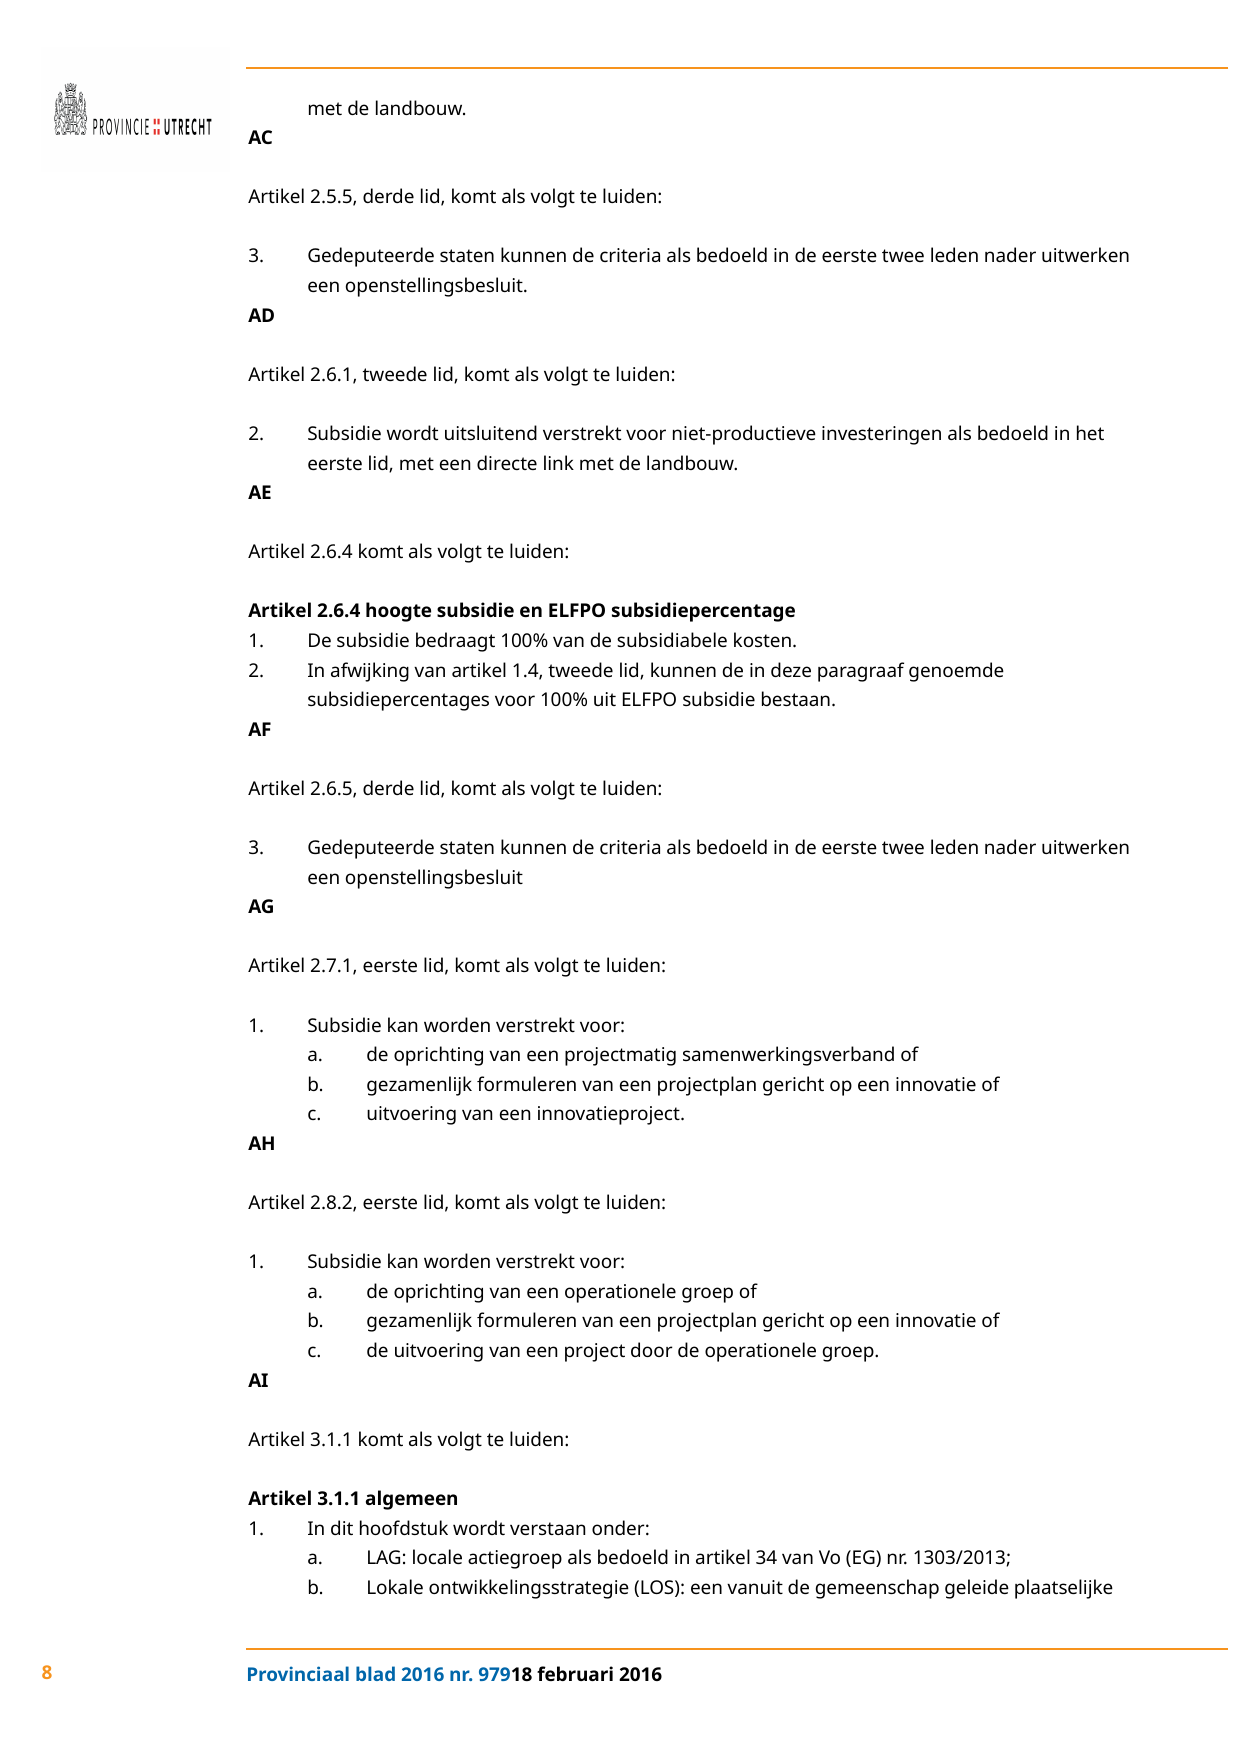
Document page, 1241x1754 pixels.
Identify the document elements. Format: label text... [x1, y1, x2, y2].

list gezamenlijk formuleren van een projectplan gericht op een innovatie of [307, 1308, 1152, 1333]
list Lokale ontwikkelingsstrategie (LOS): een vanuit de gemeenschap geleide plaatselijke [307, 1574, 1152, 1600]
text AF [248, 716, 1152, 742]
picture [41, 47, 231, 172]
list de oprichting van een operationele groep of [307, 1278, 1152, 1304]
text Artikel 2.6.4 komt als volgt te luiden: [248, 538, 1152, 564]
list met de landbouw. [248, 95, 1152, 121]
list Subsidie kan worden verstrekt voor: [248, 1248, 1152, 1274]
text AI [248, 1367, 1152, 1393]
text Artikel 2.5.5, derde lid, komt als volgt te luiden: [248, 183, 1152, 209]
list Gedeputeerde staten kunnen de criteria als bedoeld in de eerste twee leden nader uitwerken een openstellingsbesluit. [248, 243, 1152, 298]
list de uitvoering van een project door de operationele groep. [307, 1337, 1152, 1363]
text Artikel 3.1.1 algemeen [248, 1485, 1152, 1511]
text Artikel 2.6.1, tweede lid, komt als volgt te luiden: [248, 361, 1152, 387]
text AE [248, 479, 1152, 505]
text AC [248, 124, 1152, 150]
list In dit hoofdstuk wordt verstaan onder: [248, 1515, 1152, 1541]
text Artikel 2.7.1, eerste lid, komt als volgt te luiden: [248, 953, 1152, 978]
list In afwijking van artikel 1.4, tweede lid, kunnen de in deze paragraaf genoemde subsidiepercentages voor 100% uit ELFPO subsidie bestaan. [248, 657, 1152, 712]
text Artikel 2.6.5, derde lid, komt als volgt te luiden: [248, 775, 1152, 801]
text AH [248, 1130, 1152, 1156]
list LAG: locale actiegroep als bedoeld in artikel 34 van Vo (EG) nr. 1303/2013; [307, 1544, 1152, 1570]
list Subsidie kan worden verstrekt voor: [248, 1012, 1152, 1038]
list gezamenlijk formuleren van een projectplan gericht op een innovatie of [307, 1071, 1152, 1097]
list de oprichting van een projectmatig samenwerkingsverband of [307, 1041, 1152, 1067]
text Artikel 2.6.4 hoogte subsidie en ELFPO subsidiepercentage [248, 598, 1152, 623]
list De subsidie bedraagt 100% van de subsidiabele kosten. [248, 627, 1152, 653]
list uitvoering van een innovatieproject. [307, 1101, 1152, 1126]
text Artikel 3.1.1 komt als volgt te luiden: [248, 1426, 1152, 1452]
text AG [248, 893, 1152, 919]
text AD [248, 302, 1152, 328]
list Gedeputeerde staten kunnen de criteria als bedoeld in de eerste twee leden nader uitwerken een openstellingsbesluit [248, 834, 1152, 890]
text Artikel 2.8.2, eerste lid, komt als volgt te luiden: [248, 1189, 1152, 1215]
list Subsidie wordt uitsluitend verstrekt voor niet-productieve investeringen als bedoeld in het eerste lid, met een directe link met de landbouw. [248, 420, 1152, 476]
